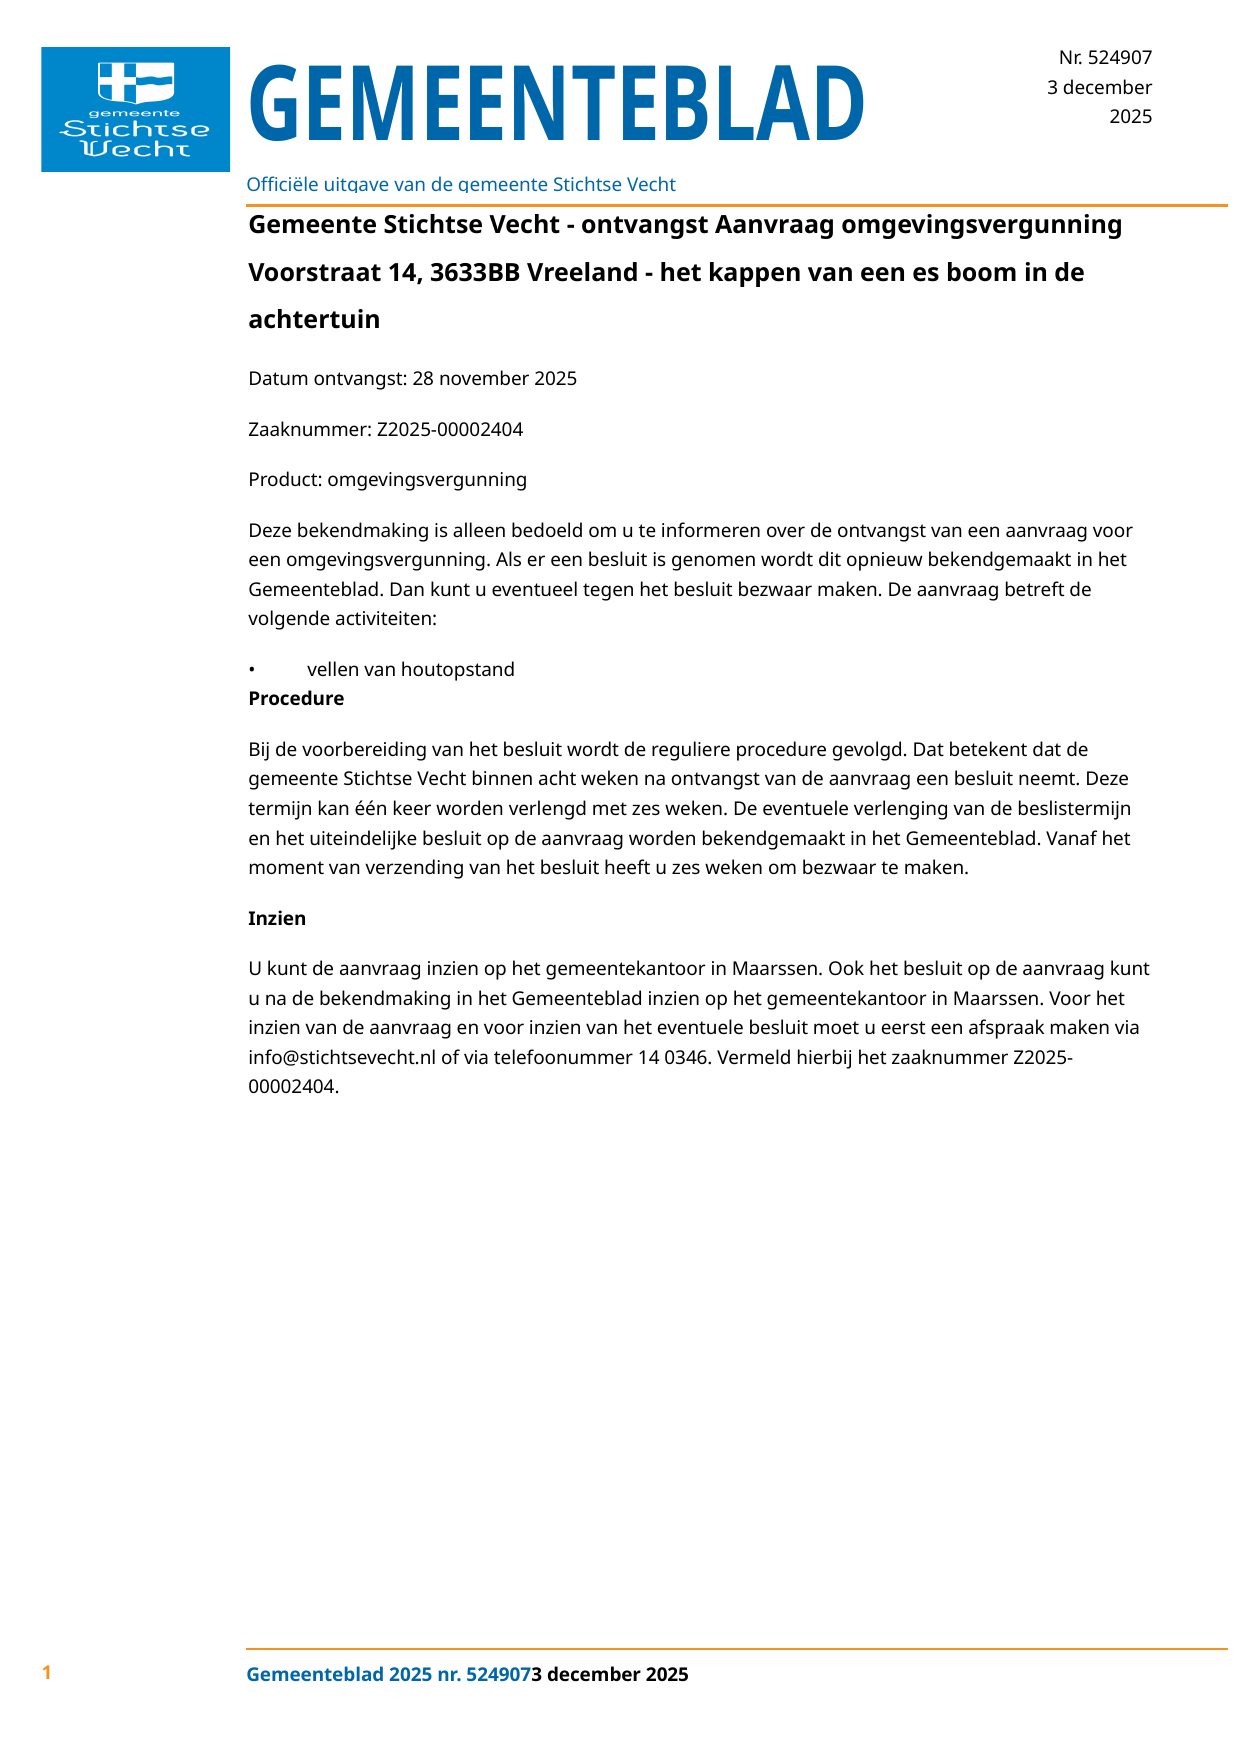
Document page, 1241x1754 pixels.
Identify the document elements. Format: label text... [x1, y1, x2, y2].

list vellen van houtopstand [248, 656, 1152, 682]
text Zaaknummer: Z2025-00002404 [248, 416, 1152, 442]
text Bij de voorbereiding van het besluit wordt de reguliere procedure gevolgd. Dat betekent dat de gemeente Stichtse Vecht binnen acht weken na ontvangst van de aanvraag een besluit neemt. Deze termijn kan één keer worden verlengd met zes weken. De eventuele verlenging van de beslistermijn en het uiteindelijke besluit op de aanvraag worden bekendgemaakt in het Gemeenteblad. Vanaf het moment van verzending van het besluit heeft u zes weken om bezwaar te maken. [248, 736, 1152, 880]
picture [137, 63, 174, 103]
text Deze bekendmaking is alleen bedoeld om u te informeren over de ontvangst van een aanvraag voor een omgevingsvergunning. Als er een besluit is genomen wordt dit opnieuw bekendgemaakt in het Gemeenteblad. Dan kunt u eventueel tegen het besluit bezwaar maken. De aanvraag betreft de volgende activiteiten: [248, 517, 1152, 631]
text Procedure [248, 686, 1152, 711]
picture [99, 63, 135, 101]
text Datum ontvangst: 28 november 2025 [248, 366, 1152, 391]
text Inzien [248, 905, 1152, 930]
text Product: omgevingsvergunning [248, 466, 1152, 492]
text U kunt de aanvraag inzien op het gemeentekantoor in Maarssen. Ook het besluit op de aanvraag kunt u na de bekendmaking in het Gemeenteblad inzien op het gemeentekantoor in Maarssen. Voor het inzien van de aanvraag en voor inzien van het eventuele besluit moet u eerst een afspraak maken via info@stichtsevecht.nl of via telefoonummer 14 0346. Vermeld hierbij het zaaknummer Z2025-00002404. [248, 955, 1152, 1099]
text Gemeente Stichtse Vecht - ontvangst Aanvraag omgevingsvergunning Voorstraat 14, 3633BB Vreeland - het kappen van een es boom in de achtertuin [248, 207, 1152, 336]
